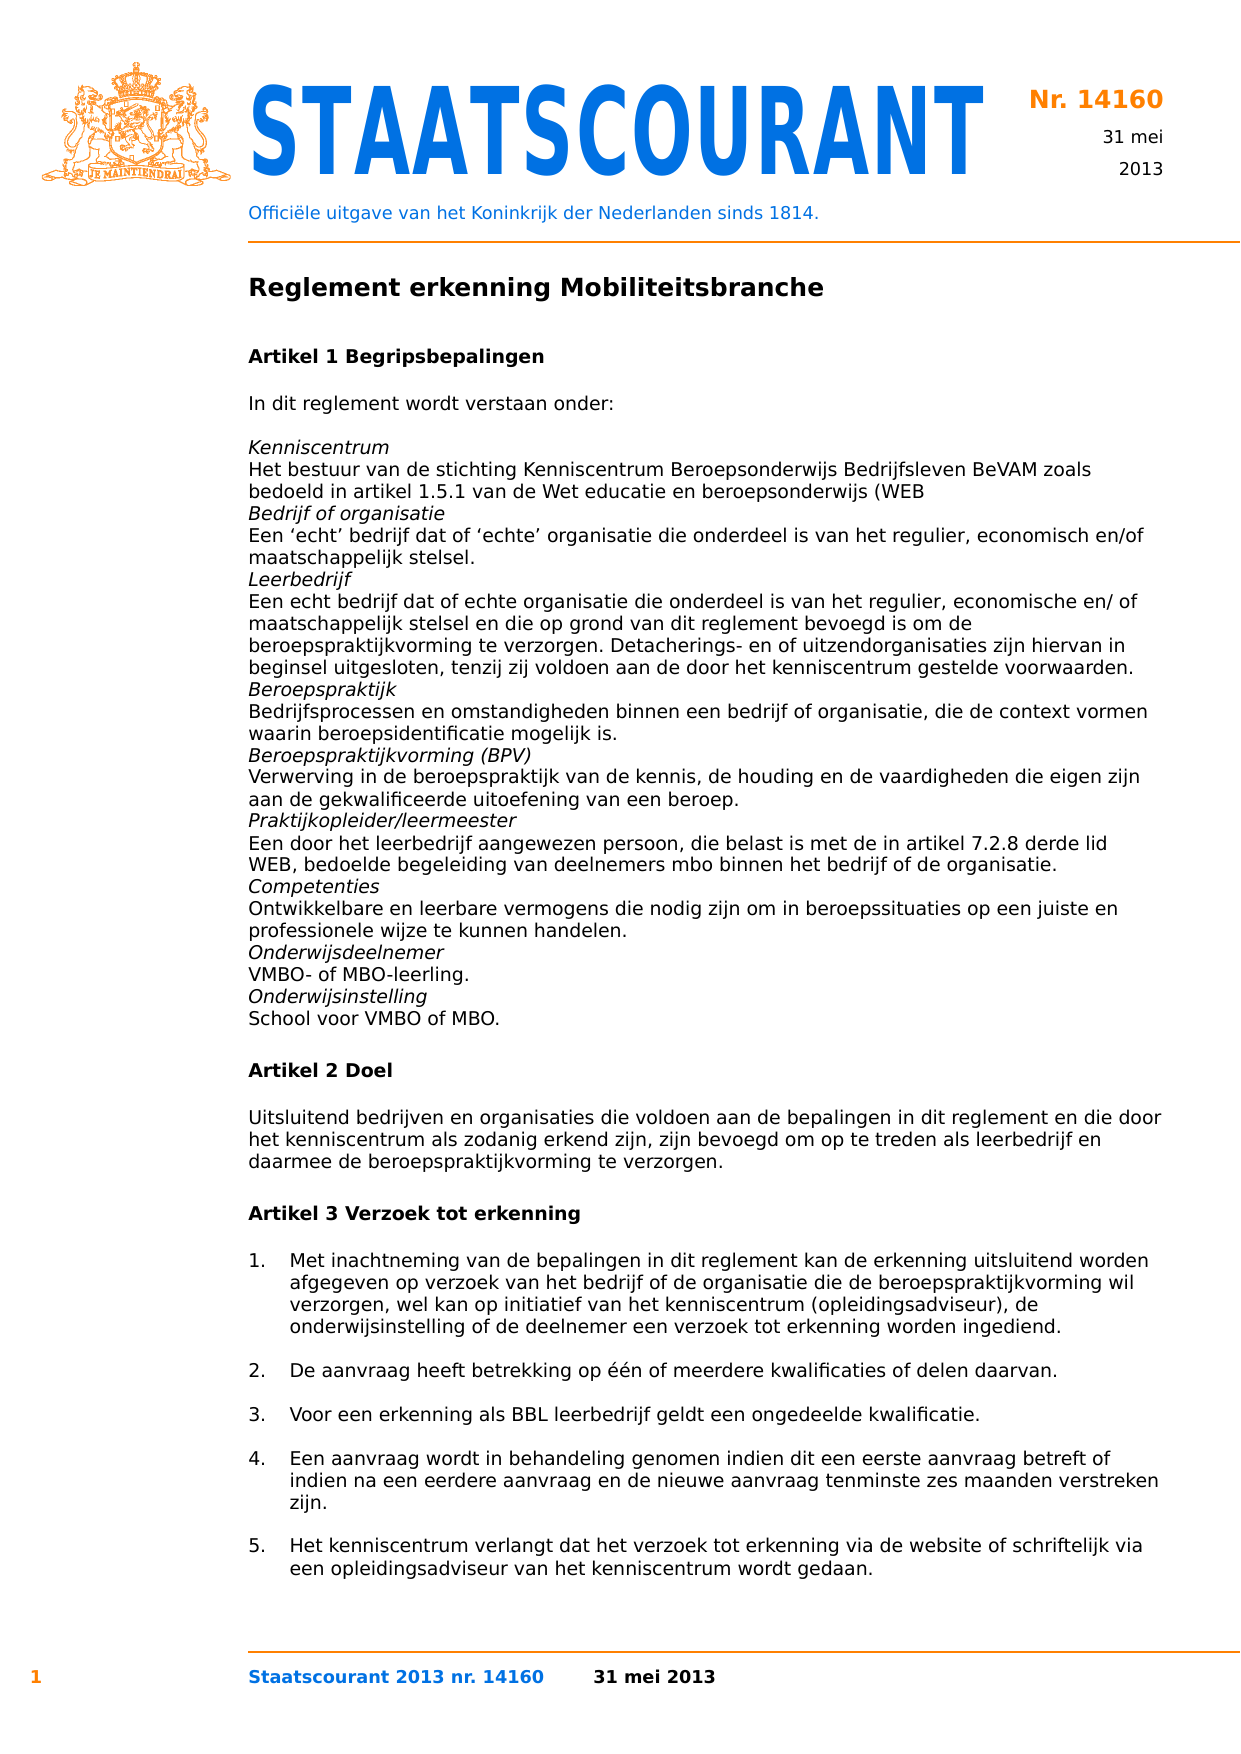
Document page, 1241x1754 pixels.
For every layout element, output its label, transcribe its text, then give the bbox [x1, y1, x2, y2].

text Bedrijf of organisatie [248, 503, 1163, 525]
table_cell 2013 [998, 153, 1240, 203]
text 4. Een aanvraag wordt in behandeling genomen indien dit een eerste aanvraag betreft of indien na een eerdere aanvraag en de nieuwe aanvraag tenminste zes maanden verstreken zijn. [248, 1448, 1163, 1513]
text Bedrijfsprocessen en omstandigheden binnen een bedrijf of organisatie, die de context vormen waarin beroepsidentificatie mogelijk is. [248, 701, 1163, 744]
table_header STAATSCOURANT [248, 62, 998, 203]
text Ontwikkelbare en leerbare vermogens die nodig zijn om in beroepssituaties op een juiste en professionele wijze te kunnen handelen. [248, 898, 1163, 942]
text 1. Met inachtneming van de bepalingen in dit reglement kan de erkenning uitsluitend worden afgegeven op verzoek van het bedrijf of de organisatie die de beroepspraktijkvorming wil verzorgen, wel kan op initiatief van het kenniscentrum (opleidingsadviseur), de onderwijsinstelling of de deelnemer een verzoek tot erkenning worden ingediend. [248, 1250, 1163, 1338]
table_header [25, 62, 248, 241]
text Uitsluitend bedrijven en organisaties die voldoen aan de bepalingen in dit reglement en die door het kenniscentrum als zodanig erkend zijn, zijn bevoegd om op te treden als leerbedrijf en daarmee de beroepspraktijkvorming te verzorgen. [248, 1107, 1163, 1173]
text 5. Het kenniscentrum verlangt dat het verzoek tot erkenning via de website of schriftelijk via een opleidingsadviseur van het kenniscentrum wordt gedaan. [248, 1535, 1163, 1579]
table_cell 31 mei [998, 121, 1240, 153]
text Onderwijsinstelling [248, 986, 1163, 1008]
text Een ‘echt’ bedrijf dat of ‘echte’ organisatie die onderdeel is van het regulier, economisch en/of maatschappelijk stelsel. [248, 525, 1163, 569]
text Leerbedrijf [248, 569, 1163, 591]
text In dit reglement wordt verstaan onder: [248, 393, 1163, 415]
subtitle Artikel 2 Doel [248, 1060, 1163, 1082]
text Beroepspraktijk [248, 678, 1163, 701]
text Verwerving in de beroepspraktijk van de kennis, de houding en de vaardigheden die eigen zijn aan de gekwalificeerde uitoefening van een beroep. [248, 766, 1163, 810]
text School voor VMBO of MBO. [248, 1008, 1163, 1030]
subtitle Artikel 3 Verzoek tot erkenning [248, 1203, 1163, 1225]
text Een echt bedrijf dat of echte organisatie die onderdeel is van het regulier, economische en/ of maatschappelijk stelsel en die op grond van dit reglement bevoegd is om de beroepspraktijkvorming te verzorgen. Detacherings- en of uitzendorganisaties zijn hiervan in beginsel uitgesloten, tenzij zij voldoen aan de door het kenniscentrum gestelde voorwaarden. [248, 591, 1163, 678]
table_header Nr. 14160 [998, 62, 1240, 121]
table_cell Officiële uitgave van het Koninkrijk der Nederlanden sinds 1814. [248, 203, 1240, 241]
text Beroepspraktijkvorming (BPV) [248, 744, 1163, 766]
subtitle Artikel 1 Begripsbepalingen [248, 346, 1163, 368]
picture [41, 62, 231, 186]
text Een door het leerbedrijf aangewezen persoon, die belast is met de in artikel 7.2.8 derde lid WEB, bedoelde begeleiding van deelnemers mbo binnen het bedrijf of de organisatie. [248, 832, 1163, 876]
text 2. De aanvraag heeft betrekking op één of meerdere kwalificaties of delen daarvan. [248, 1360, 1163, 1382]
text VMBO- of MBO-leerling. [248, 964, 1163, 986]
subtitle Reglement erkenning Mobiliteitsbranche [248, 273, 1163, 302]
text Kenniscentrum [248, 437, 1163, 459]
text Het bestuur van de stichting Kenniscentrum Beroepsonderwijs Bedrijfsleven BeVAM zoals bedoeld in artikel 1.5.1 van de Wet educatie en beroepsonderwijs (WEB [248, 459, 1163, 503]
text 3. Voor een erkenning als BBL leerbedrijf geldt een ongedeelde kwalificatie. [248, 1404, 1163, 1426]
text Competenties [248, 876, 1163, 898]
text Praktijkopleider/leermeester [248, 810, 1163, 832]
text Onderwijsdeelnemer [248, 942, 1163, 964]
